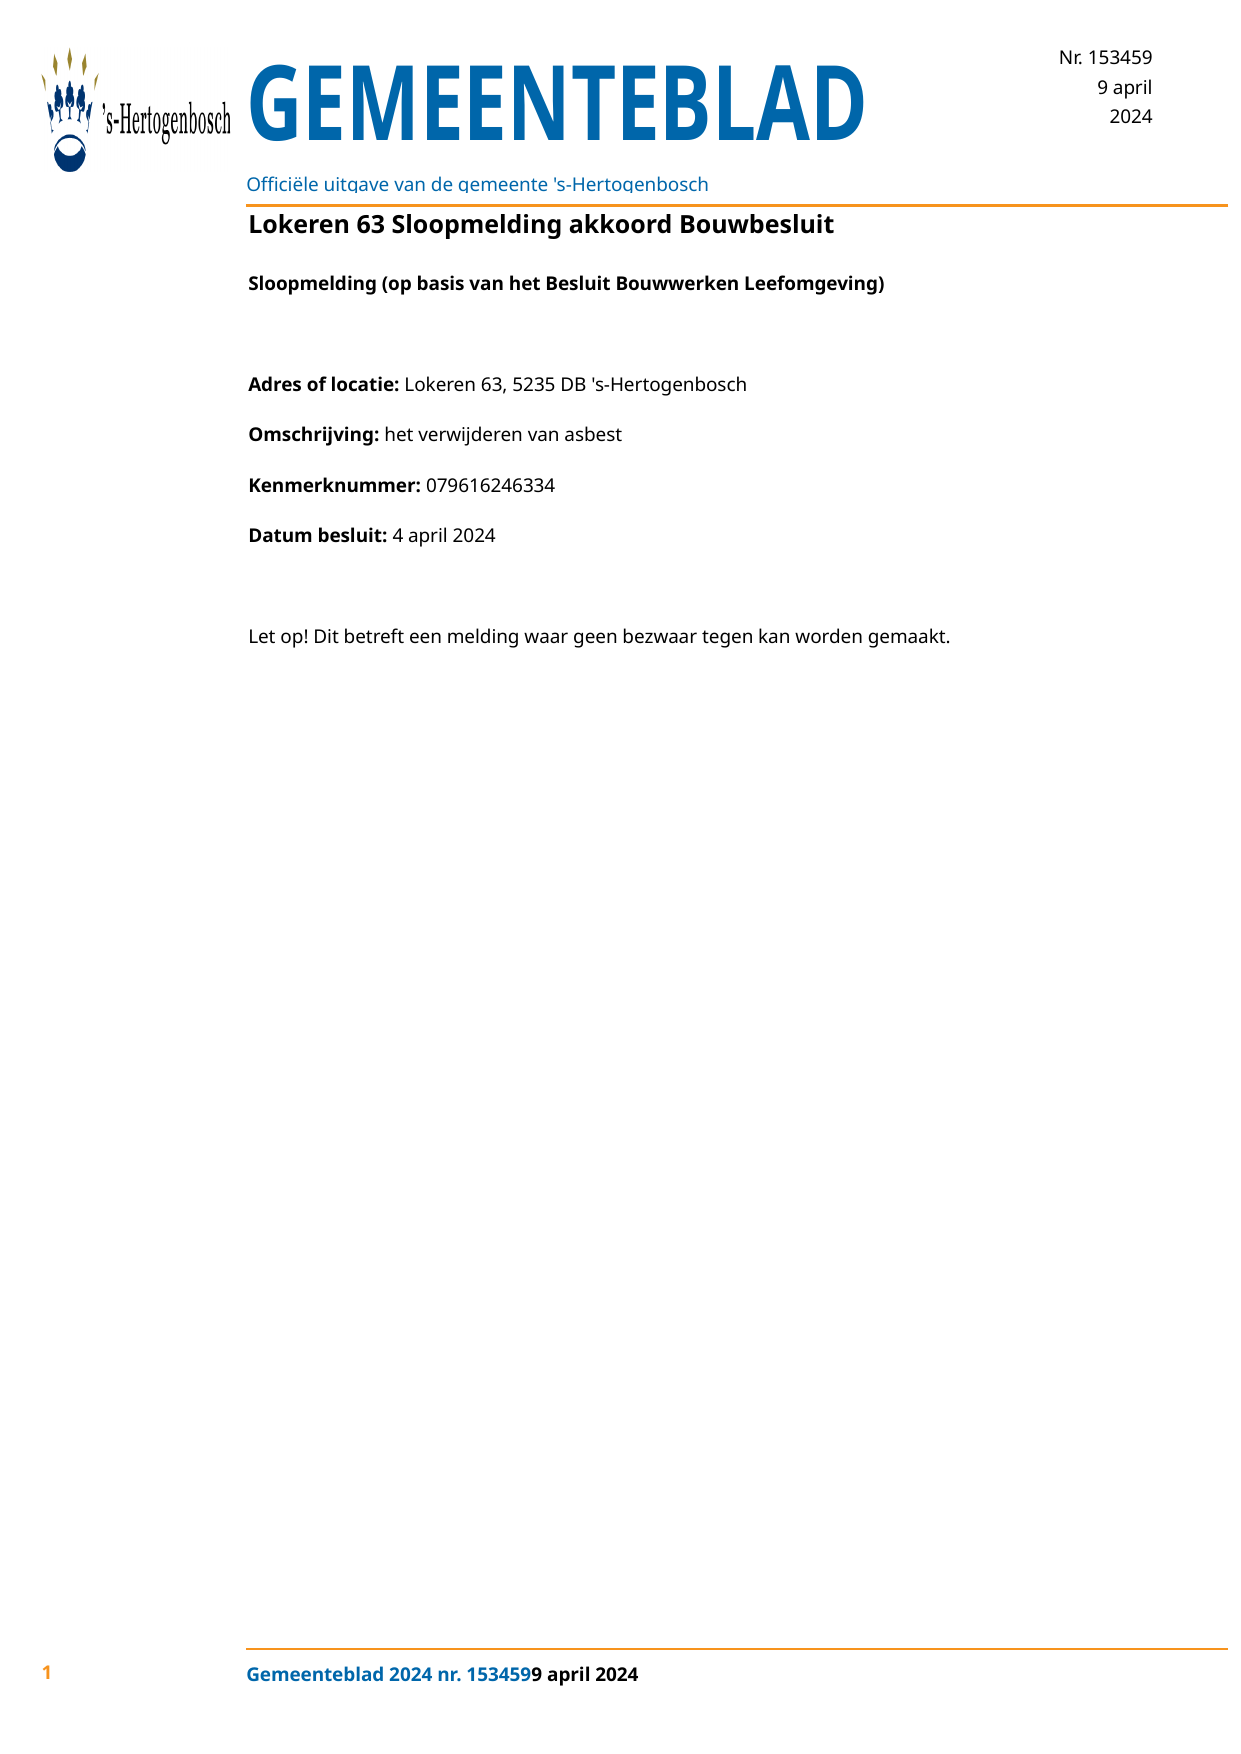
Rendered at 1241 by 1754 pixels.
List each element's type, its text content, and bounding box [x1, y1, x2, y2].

text Omschrijving: het verwijderen van asbest [248, 422, 1152, 447]
text Sloopmelding (op basis van het Besluit Bouwwerken Leefomgeving) [248, 270, 1152, 296]
text Let op! Dit betreft een melding waar geen bezwaar tegen kan worden gemaakt. [248, 623, 1152, 649]
text Kenmerknummer: 079616246334 [248, 472, 1152, 498]
text Adres of locatie: Lokeren 63, 5235 DB 's-Hertogenbosch [248, 371, 1152, 397]
text Datum besluit: 4 april 2024 [248, 522, 1152, 548]
text Lokeren 63 Sloopmelding akkoord Bouwbesluit [248, 207, 1152, 241]
picture [41, 47, 231, 172]
